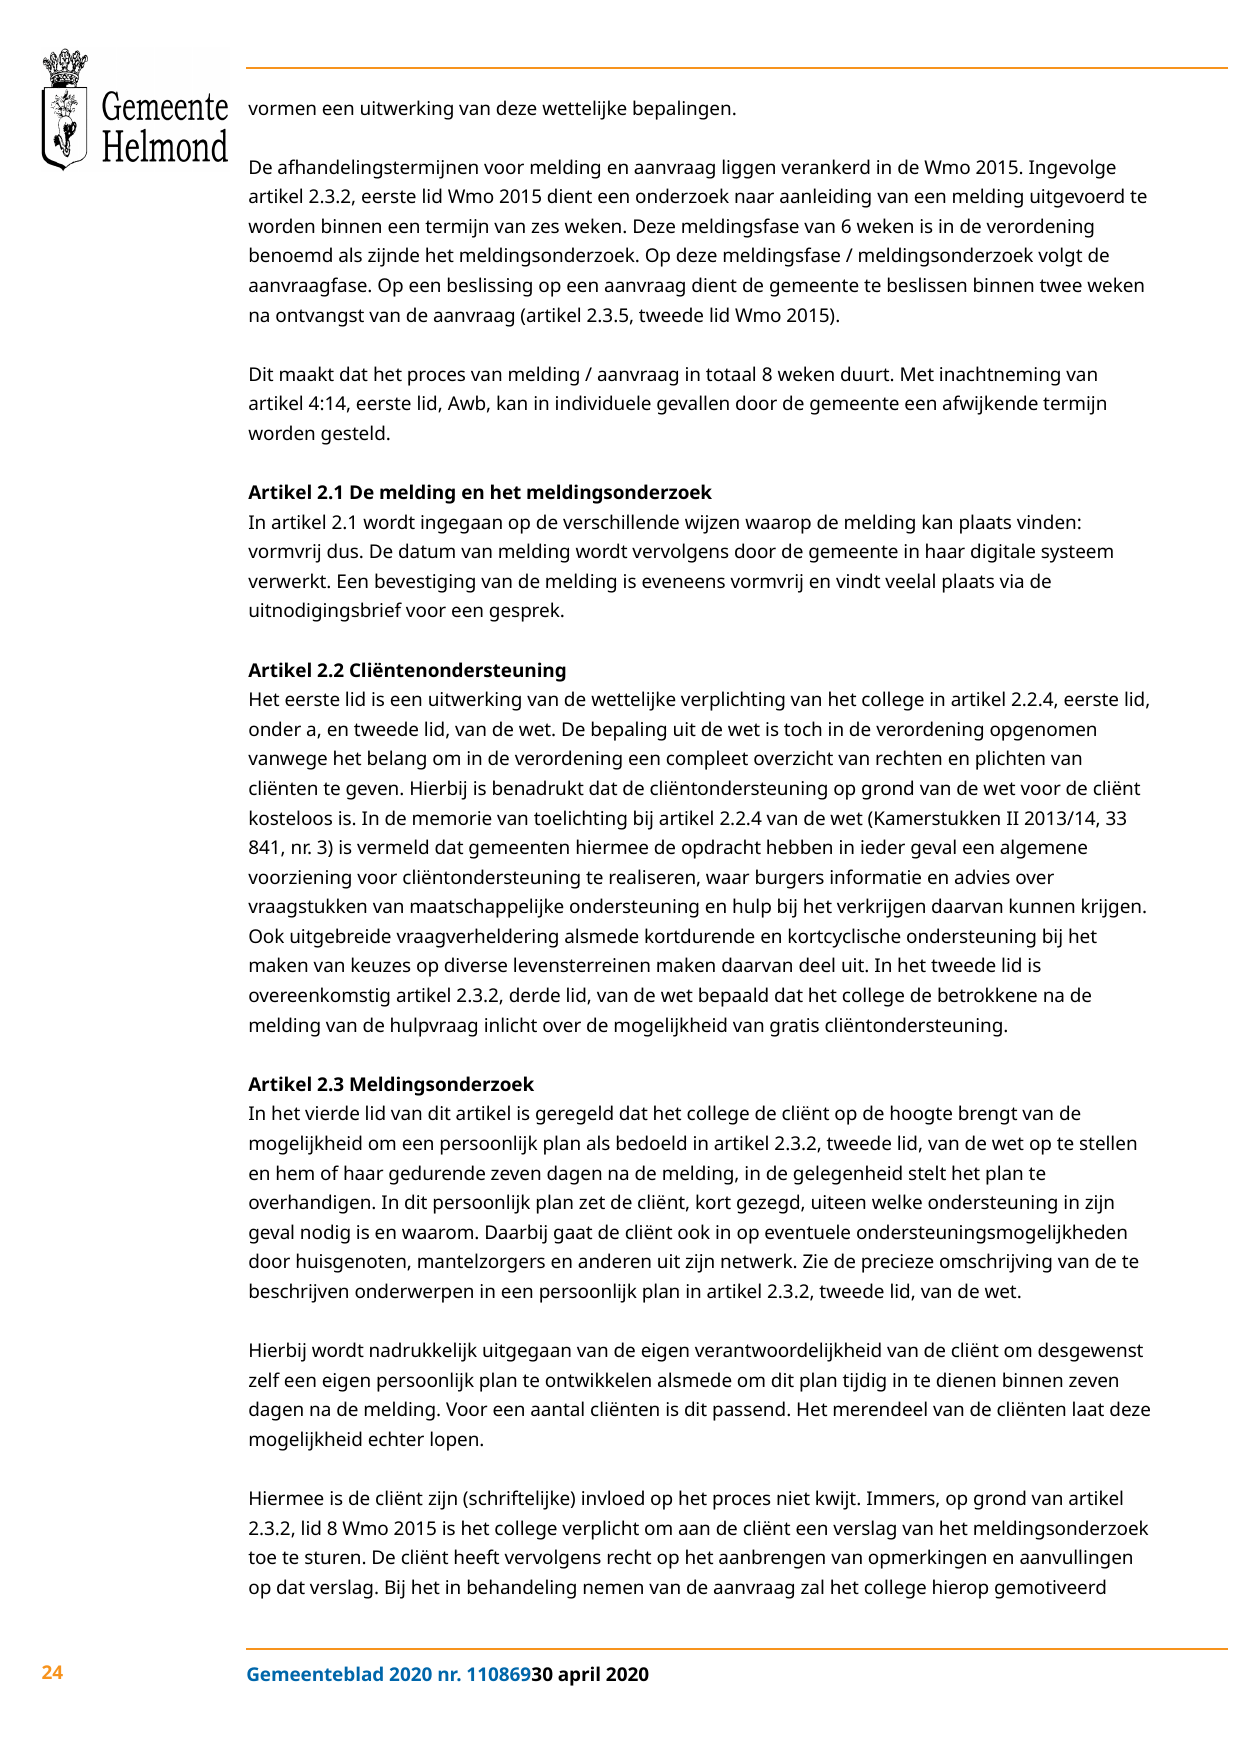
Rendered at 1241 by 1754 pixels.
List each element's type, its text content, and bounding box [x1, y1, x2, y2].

text In het vierde lid van dit artikel is geregeld dat het college de cliënt op de hoogte brengt van de mogelijkheid om een persoonlijk plan als bedoeld in artikel 2.3.2, tweede lid, van de wet op te stellen en hem of haar gedurende zeven dagen na de melding, in de gelegenheid stelt het plan te overhandigen. In dit persoonlijk plan zet de cliënt, kort gezegd, uiteen welke ondersteuning in zijn geval nodig is en waarom. Daarbij gaat de cliënt ook in op eventuele ondersteuningsmogelijkheden door huisgenoten, mantelzorgers en anderen uit zijn netwerk. Zie de precieze omschrijving van de te beschrijven onderwerpen in een persoonlijk plan in artikel 2.3.2, tweede lid, van de wet. [248, 1101, 1152, 1304]
text Het eerste lid is een uitwerking van de wettelijke verplichting van het college in artikel 2.2.4, eerste lid, onder a, en tweede lid, van de wet. De bepaling uit de wet is toch in de verordening opgenomen vanwege het belang om in de verordening een compleet overzicht van rechten en plichten van cliënten te geven. Hierbij is benadrukt dat de cliëntondersteuning op grond van de wet voor de cliënt kosteloos is. In de memorie van toelichting bij artikel 2.2.4 van de wet (Kamerstukken II 2013/14, 33 841, nr. 3) is vermeld dat gemeenten hiermee de opdracht hebben in ieder geval een algemene voorziening voor cliëntondersteuning te realiseren, waar burgers informatie en advies over vraagstukken van maatschappelijke ondersteuning en hulp bij het verkrijgen daarvan kunnen krijgen. Ook uitgebreide vraagverheldering alsmede kortdurende en kortcyclische ondersteuning bij het maken van keuzes op diverse levensterreinen maken daarvan deel uit. In het tweede lid is overeenkomstig artikel 2.3.2, derde lid, van de wet bepaald dat het college de betrokkene na de melding van de hulpvraag inlicht over de mogelijkheid van gratis cliëntondersteuning. [248, 686, 1152, 1038]
text Dit maakt dat het proces van melding / aanvraag in totaal 8 weken duurt. Met inachtneming van artikel 4:14, eerste lid, Awb, kan in individuele gevallen door de gemeente een afwijkende termijn worden gesteld. [248, 361, 1152, 446]
text Artikel 2.1 De melding en het meldingsonderzoek [248, 479, 1152, 505]
text In artikel 2.1 wordt ingegaan op de verschillende wijzen waarop de melding kan plaats vinden: vormvrij dus. De datum van melding wordt vervolgens door de gemeente in haar digitale systeem verwerkt. Een bevestiging van de melding is eveneens vormvrij en vindt veelal plaats via de uitnodigingsbrief voor een gesprek. [248, 509, 1152, 623]
text Artikel 2.2 Cliëntenondersteuning [248, 657, 1152, 683]
text Hierbij wordt nadrukkelijk uitgegaan van de eigen verantwoordelijkheid van de cliënt om desgewenst zelf een eigen persoonlijk plan te ontwikkelen alsmede om dit plan tijdig in te dienen binnen zeven dagen na de melding. Voor een aantal cliënten is dit passend. Het merendeel van de cliënten laat deze mogelijkheid echter lopen. [248, 1337, 1152, 1452]
text De afhandelingstermijnen voor melding en aanvraag liggen verankerd in de Wmo 2015. Ingevolge artikel 2.3.2, eerste lid Wmo 2015 dient een onderzoek naar aanleiding van een melding uitgevoerd te worden binnen een termijn van zes weken. Deze meldingsfase van 6 weken is in de verordening benoemd als zijnde het meldingsonderzoek. Op deze meldingsfase / meldingsonderzoek volgt de aanvraagfase. Op een beslissing op een aanvraag dient de gemeente te beslissen binnen twee weken na ontvangst van de aanvraag (artikel 2.3.5, tweede lid Wmo 2015). [248, 154, 1152, 328]
picture [41, 47, 231, 172]
text Artikel 2.3 Meldingsonderzoek [248, 1071, 1152, 1097]
text Hiermee is de cliënt zijn (schriftelijke) invloed op het proces niet kwijt. Immers, op grond van artikel 2.3.2, lid 8 Wmo 2015 is het college verplicht om aan de cliënt een verslag van het meldingsonderzoek toe te sturen. De cliënt heeft vervolgens recht op het aanbrengen van opmerkingen en aanvullingen op dat verslag. Bij het in behandeling nemen van de aanvraag zal het college hierop gemotiveerd [248, 1485, 1152, 1600]
text vormen een uitwerking van deze wettelijke bepalingen. [248, 95, 1152, 121]
